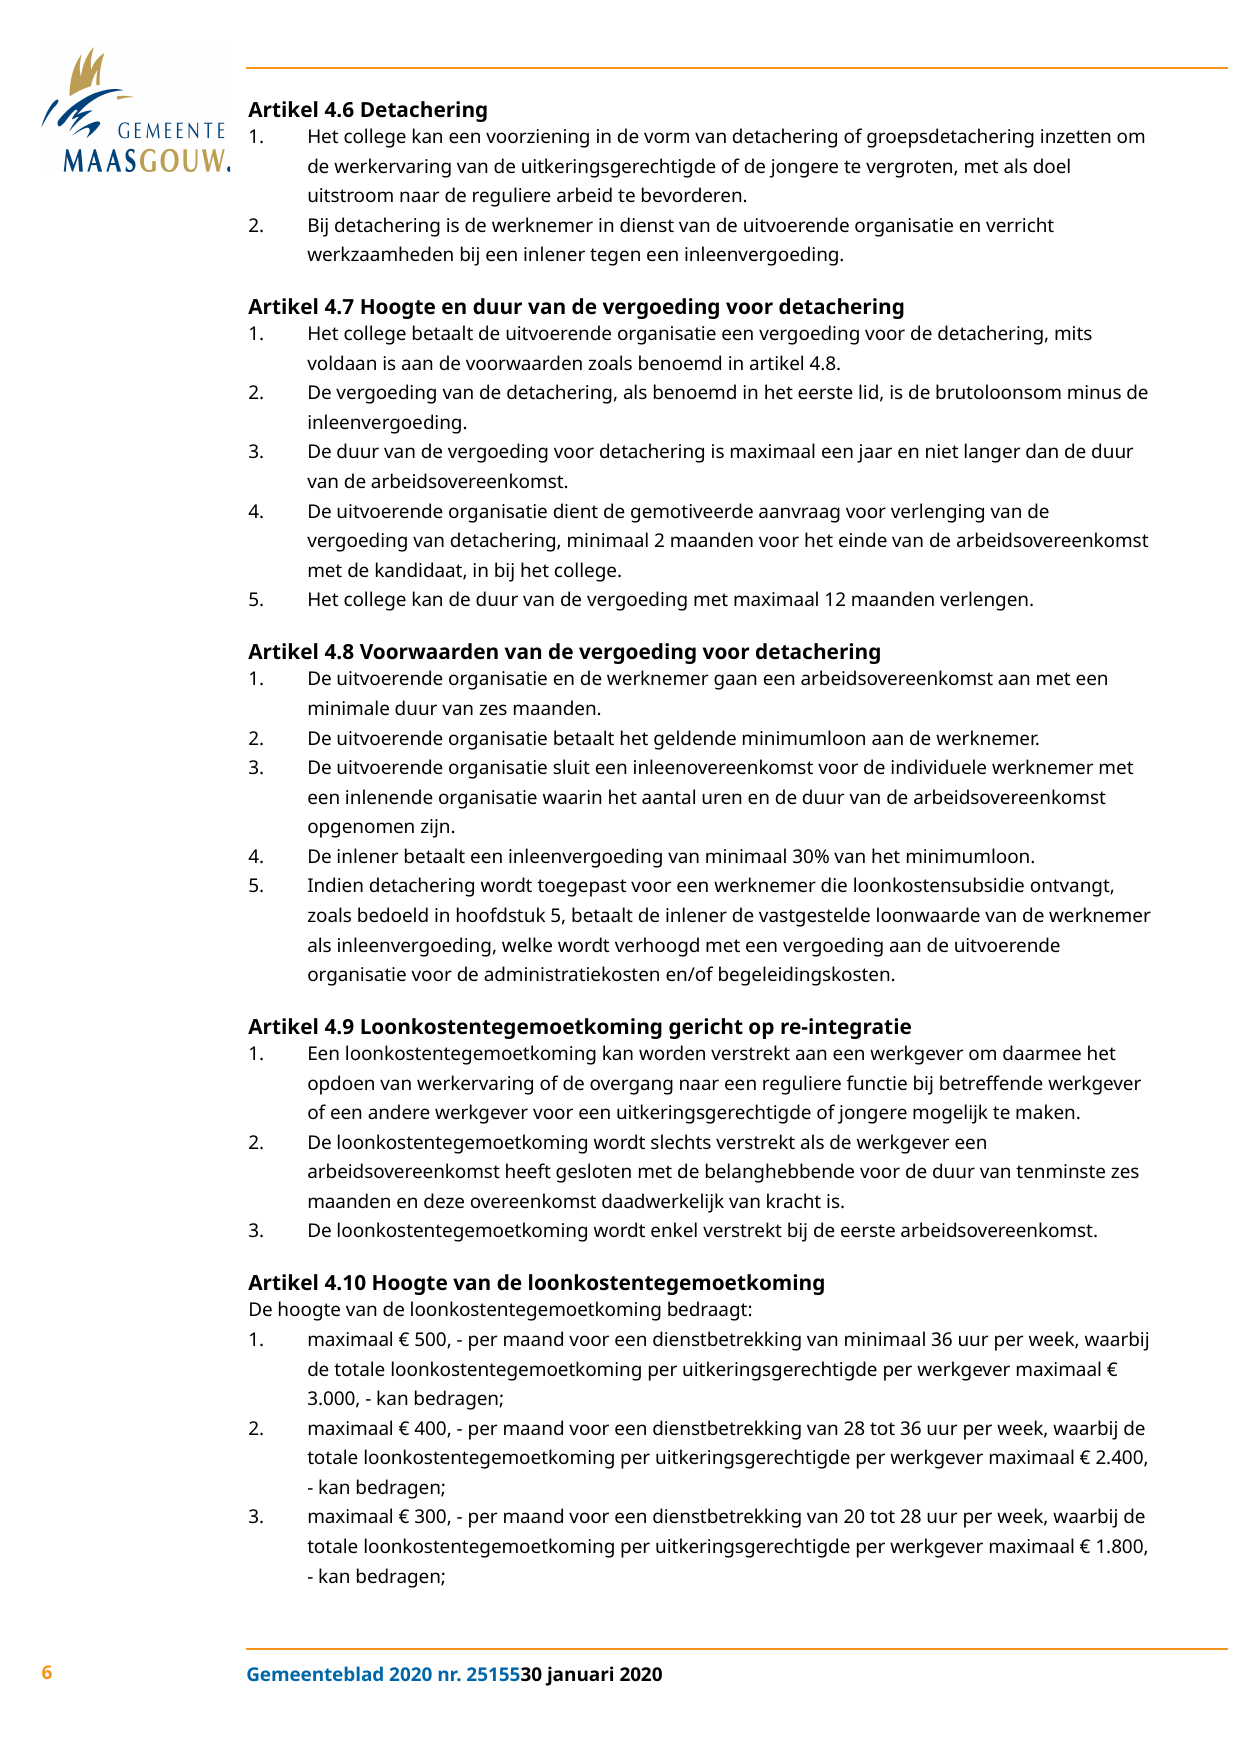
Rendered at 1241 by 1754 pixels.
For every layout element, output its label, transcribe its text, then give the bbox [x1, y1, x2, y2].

picture [41, 47, 231, 172]
list De duur van de vergoeding voor detachering is maximaal een jaar en niet langer dan de duur van de arbeidsovereenkomst. [248, 439, 1152, 494]
list maximaal € 300, - per maand voor een dienstbetrekking van 20 tot 28 uur per week, waarbij de totale loonkostentegemoetkoming per uitkeringsgerechtigde per werkgever maximaal € 1.800, - kan bedragen; [248, 1504, 1152, 1588]
list Indien detachering wordt toegepast voor een werknemer die loonkostensubsidie ontvangt, zoals bedoeld in hoofdstuk 5, betaalt de inlener de vastgestelde loonwaarde van de werknemer als inleenvergoeding, welke wordt verhoogd met een vergoeding aan de uitvoerende organisatie voor de administratiekosten en/of begeleidingskosten. [248, 873, 1152, 987]
list maximaal € 400, - per maand voor een dienstbetrekking van 28 tot 36 uur per week, waarbij de totale loonkostentegemoetkoming per uitkeringsgerechtigde per werkgever maximaal € 2.400, - kan bedragen; [248, 1415, 1152, 1500]
list De loonkostentegemoetkoming wordt slechts verstrekt als de werkgever een arbeidsovereenkomst heeft gesloten met de belanghebbende voor de duur van tenminste zes maanden en deze overeenkomst daadwerkelijk van kracht is. [248, 1129, 1152, 1214]
list Een loonkostentegemoetkoming kan worden verstrekt aan een werkgever om daarmee het opdoen van werkervaring of de overgang naar een reguliere functie bij betreffende werkgever of een andere werkgever voor een uitkeringsgerechtigde of jongere mogelijk te maken. [248, 1040, 1152, 1125]
list maximaal € 500, - per maand voor een dienstbetrekking van minimaal 36 uur per week, waarbij de totale loonkostentegemoetkoming per uitkeringsgerechtigde per werkgever maximaal € 3.000, - kan bedragen; [248, 1326, 1152, 1411]
list De uitvoerende organisatie dient de gemotiveerde aanvraag voor verlenging van de vergoeding van detachering, minimaal 2 maanden voor het einde van de arbeidsovereenkomst met de kandidaat, in bij het college. [248, 498, 1152, 583]
text De hoogte van de loonkostentegemoetkoming bedraagt: [248, 1297, 1152, 1322]
list De inlener betaalt een inleenvergoeding van minimaal 30% van het minimumloon. [248, 843, 1152, 869]
text Artikel 4.10 Hoogte van de loonkostentegemoetkoming [248, 1268, 1152, 1297]
list De loonkostentegemoetkoming wordt enkel verstrekt bij de eerste arbeidsovereenkomst. [248, 1218, 1152, 1243]
list De uitvoerende organisatie en de werknemer gaan een arbeidsovereenkomst aan met een minimale duur van zes maanden. [248, 666, 1152, 721]
text Artikel 4.8 Voorwaarden van de vergoeding voor detachering [248, 637, 1152, 666]
text Artikel 4.6 Detachering [248, 95, 1152, 123]
list Het college kan de duur van de vergoeding met maximaal 12 maanden verlengen. [248, 587, 1152, 612]
list Bij detachering is de werknemer in dienst van de uitvoerende organisatie en verricht werkzaamheden bij een inlener tegen een inleenvergoeding. [248, 212, 1152, 267]
text Artikel 4.7 Hoogte en duur van de vergoeding voor detachering [248, 292, 1152, 320]
text Artikel 4.9 Loonkostentegemoetkoming gericht op re-integratie [248, 1012, 1152, 1040]
list Het college betaalt de uitvoerende organisatie een vergoeding voor de detachering, mits voldaan is aan de voorwaarden zoals benoemd in artikel 4.8. [248, 320, 1152, 376]
list De vergoeding van de detachering, als benoemd in het eerste lid, is de brutoloonsom minus de inleenvergoeding. [248, 379, 1152, 435]
list De uitvoerende organisatie betaalt het geldende minimumloon aan de werknemer. [248, 725, 1152, 750]
list Het college kan een voorziening in de vorm van detachering of groepsdetachering inzetten om de werkervaring van de uitkeringsgerechtigde of de jongere te vergroten, met als doel uitstroom naar de reguliere arbeid te bevorderen. [248, 123, 1152, 208]
list De uitvoerende organisatie sluit een inleenovereenkomst voor de individuele werknemer met een inlenende organisatie waarin het aantal uren en de duur van de arbeidsovereenkomst opgenomen zijn. [248, 754, 1152, 839]
